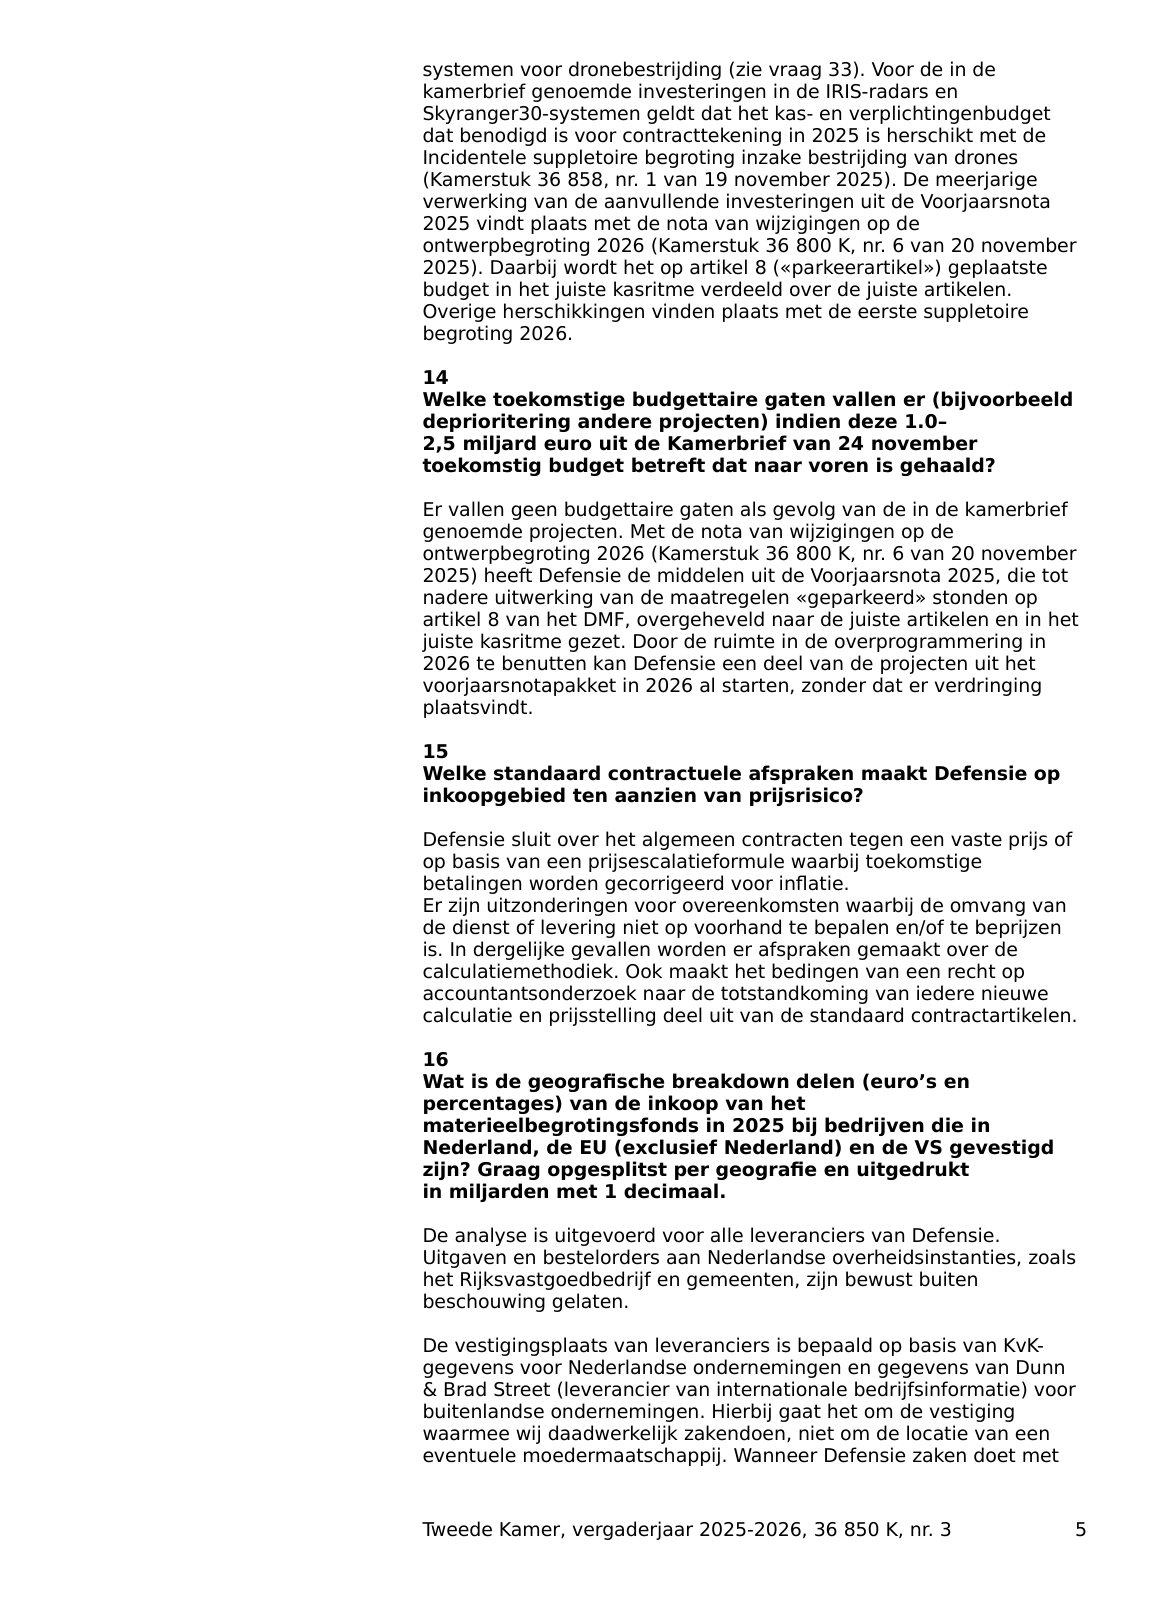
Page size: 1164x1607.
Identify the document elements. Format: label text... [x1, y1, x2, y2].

text Defensie sluit over het algemeen contracten tegen een vaste prijs of op basis van een prijsescalatieformule waarbij toekomstige betalingen worden gecorrigeerd voor inflatie. [422, 829, 1087, 895]
text Welke toekomstige budgettaire gaten vallen er (bijvoorbeeld deprioritering andere projecten) indien deze 1.0–2,5 miljard euro uit de Kamerbrief van 24 november toekomstig budget betreft dat naar voren is gehaald? [422, 389, 1087, 477]
text 16 [422, 1049, 1087, 1071]
text De analyse is uitgevoerd voor alle leveranciers van Defensie. Uitgaven en bestelorders aan Nederlandse overheidsinstanties, zoals het Rijksvastgoedbedrijf en gemeenten, zijn bewust buiten beschouwing gelaten. [422, 1225, 1087, 1313]
text Er zijn uitzonderingen voor overeenkomsten waarbij de omvang van de dienst of levering niet op voorhand te bepalen en/of te beprijzen is. In dergelijke gevallen worden er afspraken gemaakt over de calculatiemethodiek. Ook maakt het bedingen van een recht op accountantsonderzoek naar de totstandkoming van iedere nieuwe calculatie en prijsstelling deel uit van de standaard contractartikelen. [422, 895, 1087, 1027]
text 14 [422, 367, 1087, 389]
text Wat is de geografische breakdown delen (euro’s en percentages) van de inkoop van het materieelbegrotingsfonds in 2025 bij bedrijven die in Nederland, de EU (exclusief Nederland) en de VS gevestigd zijn? Graag opgesplitst per geografie en uitgedrukt in miljarden met 1 decimaal. [422, 1071, 1087, 1203]
text systemen voor dronebestrijding (zie vraag 33). Voor de in de kamerbrief genoemde investeringen in de IRIS-radars en Skyranger30-systemen geldt dat het kas- en verplichtingenbudget dat benodigd is voor contracttekening in 2025 is herschikt met de Incidentele suppletoire begroting inzake bestrijding van drones (Kamerstuk 36 858, nr. 1 van 19 november 2025). De meerjarige verwerking van de aanvullende investeringen uit de Voorjaarsnota 2025 vindt plaats met de nota van wijzigingen op de ontwerpbegroting 2026 (Kamerstuk 36 800 K, nr. 6 van 20 november 2025). Daarbij wordt het op artikel 8 («parkeerartikel») geplaatste budget in het juiste kasritme verdeeld over de juiste artikelen. Overige herschikkingen vinden plaats met de eerste suppletoire begroting 2026. [422, 59, 1087, 345]
text 15 [422, 741, 1087, 763]
text De vestigingsplaats van leveranciers is bepaald op basis van KvK-gegevens voor Nederlandse ondernemingen en gegevens van Dunn & Brad Street (leverancier van internationale bedrijfsinformatie) voor buitenlandse ondernemingen. Hierbij gaat het om de vestiging waarmee wij daadwerkelijk zakendoen, niet om de locatie van een eventuele moedermaatschappij. Wanneer Defensie zaken doet met [422, 1335, 1087, 1467]
text Er vallen geen budgettaire gaten als gevolg van de in de kamerbrief genoemde projecten. Met de nota van wijzigingen op de ontwerpbegroting 2026 (Kamerstuk 36 800 K, nr. 6 van 20 november 2025) heeft Defensie de middelen uit de Voorjaarsnota 2025, die tot nadere uitwerking van de maatregelen «geparkeerd» stonden op artikel 8 van het DMF, overgeheveld naar de juiste artikelen en in het juiste kasritme gezet. Door de ruimte in de overprogrammering in 2026 te benutten kan Defensie een deel van de projecten uit het voorjaarsnotapakket in 2026 al starten, zonder dat er verdringing plaatsvindt. [422, 499, 1087, 719]
text Welke standaard contractuele afspraken maakt Defensie op inkoopgebied ten aanzien van prijsrisico? [422, 763, 1087, 807]
